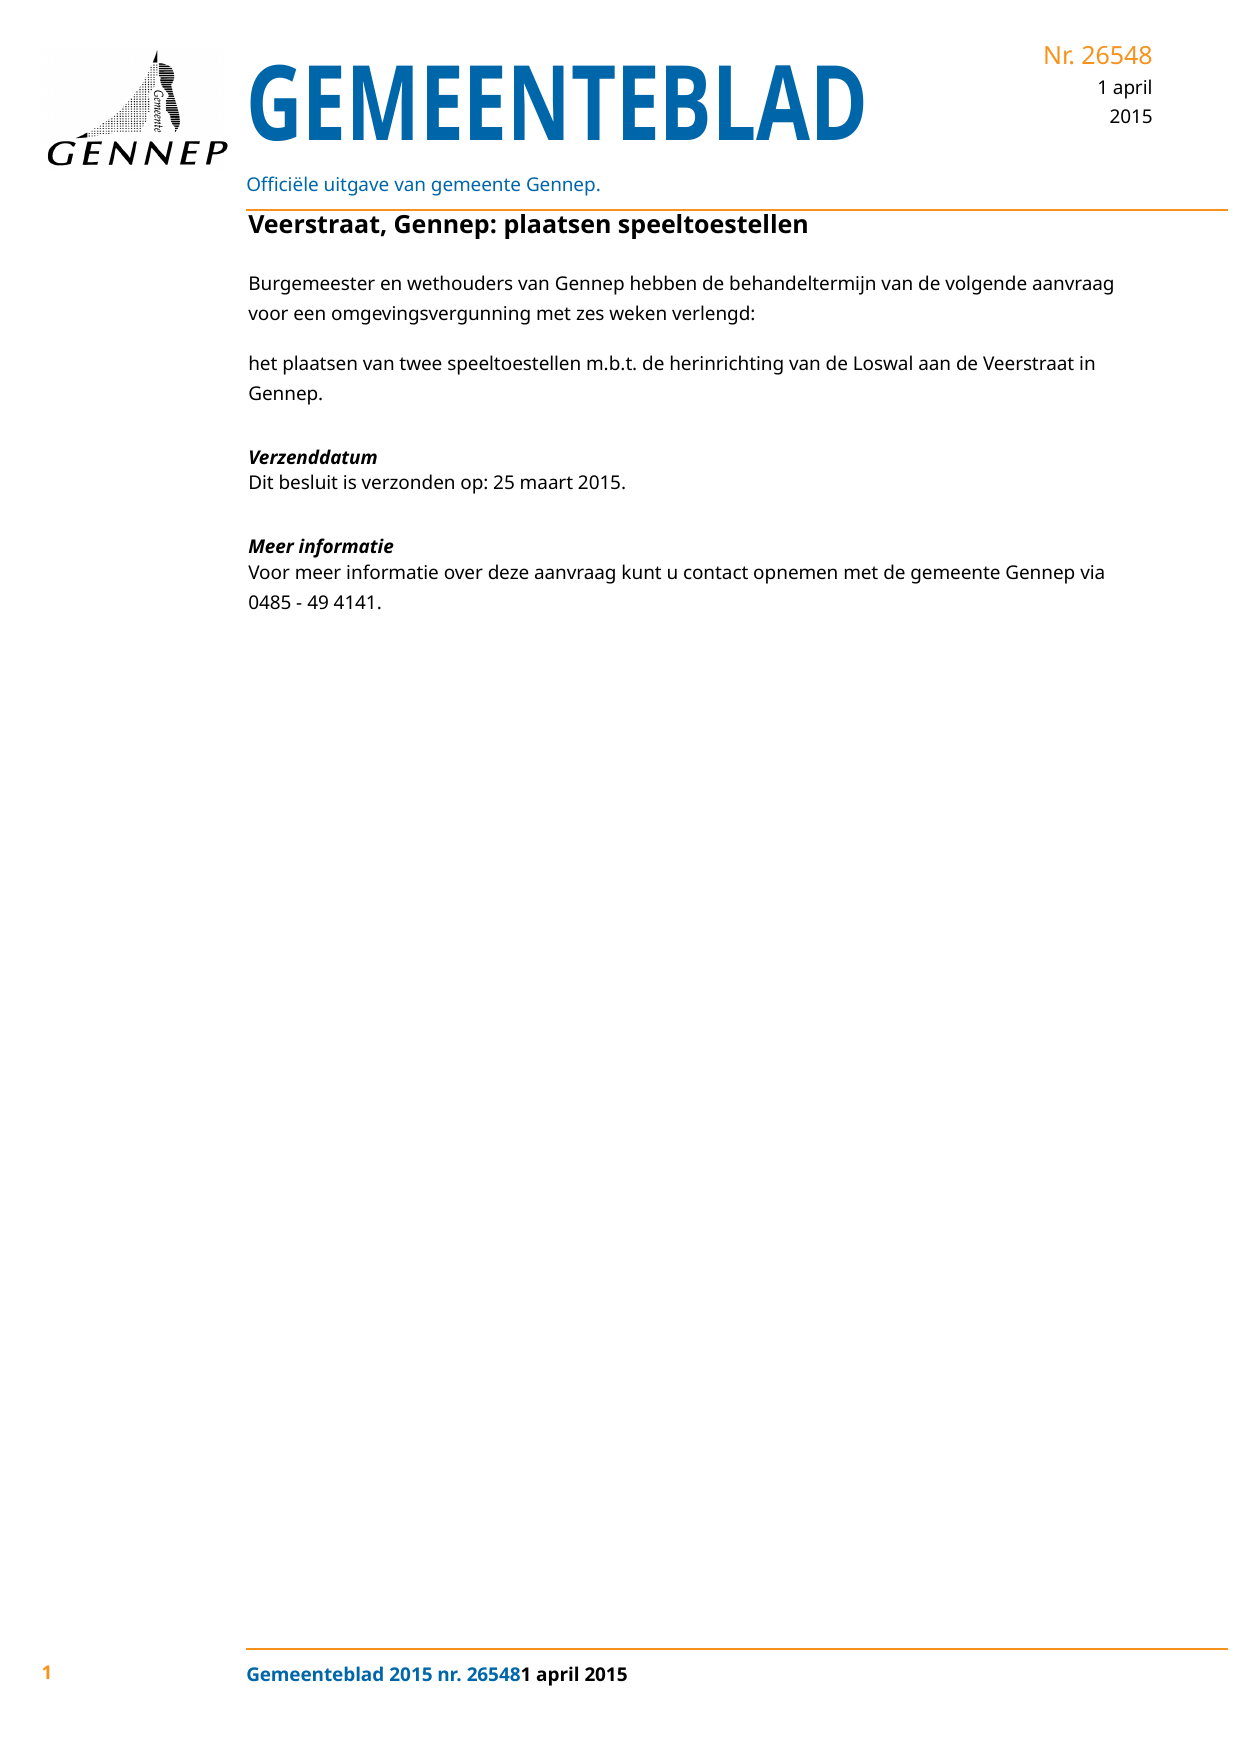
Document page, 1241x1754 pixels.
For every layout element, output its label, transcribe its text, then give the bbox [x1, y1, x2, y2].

text Veerstraat, Gennep: plaatsen speeltoestellen [248, 211, 1152, 241]
text Dit besluit is verzonden op: 25 maart 2015. [248, 469, 1152, 495]
text Burgemeester en wethouders van Gennep hebben de behandeltermijn van de volgende aanvraag voor een omgevingsvergunning met zes weken verlengd: [248, 270, 1152, 326]
text Verzenddatum [248, 444, 1152, 469]
text Voor meer informatie over deze aanvraag kunt u contact opnemen met de gemeente Gennep via 0485 - 49 4141. [248, 559, 1152, 614]
text het plaatsen van twee speeltoestellen m.b.t. de herinrichting van de Loswal aan de Veerstraat in Gennep. [248, 350, 1152, 406]
text Meer informatie [248, 533, 1152, 559]
picture [41, 47, 231, 172]
